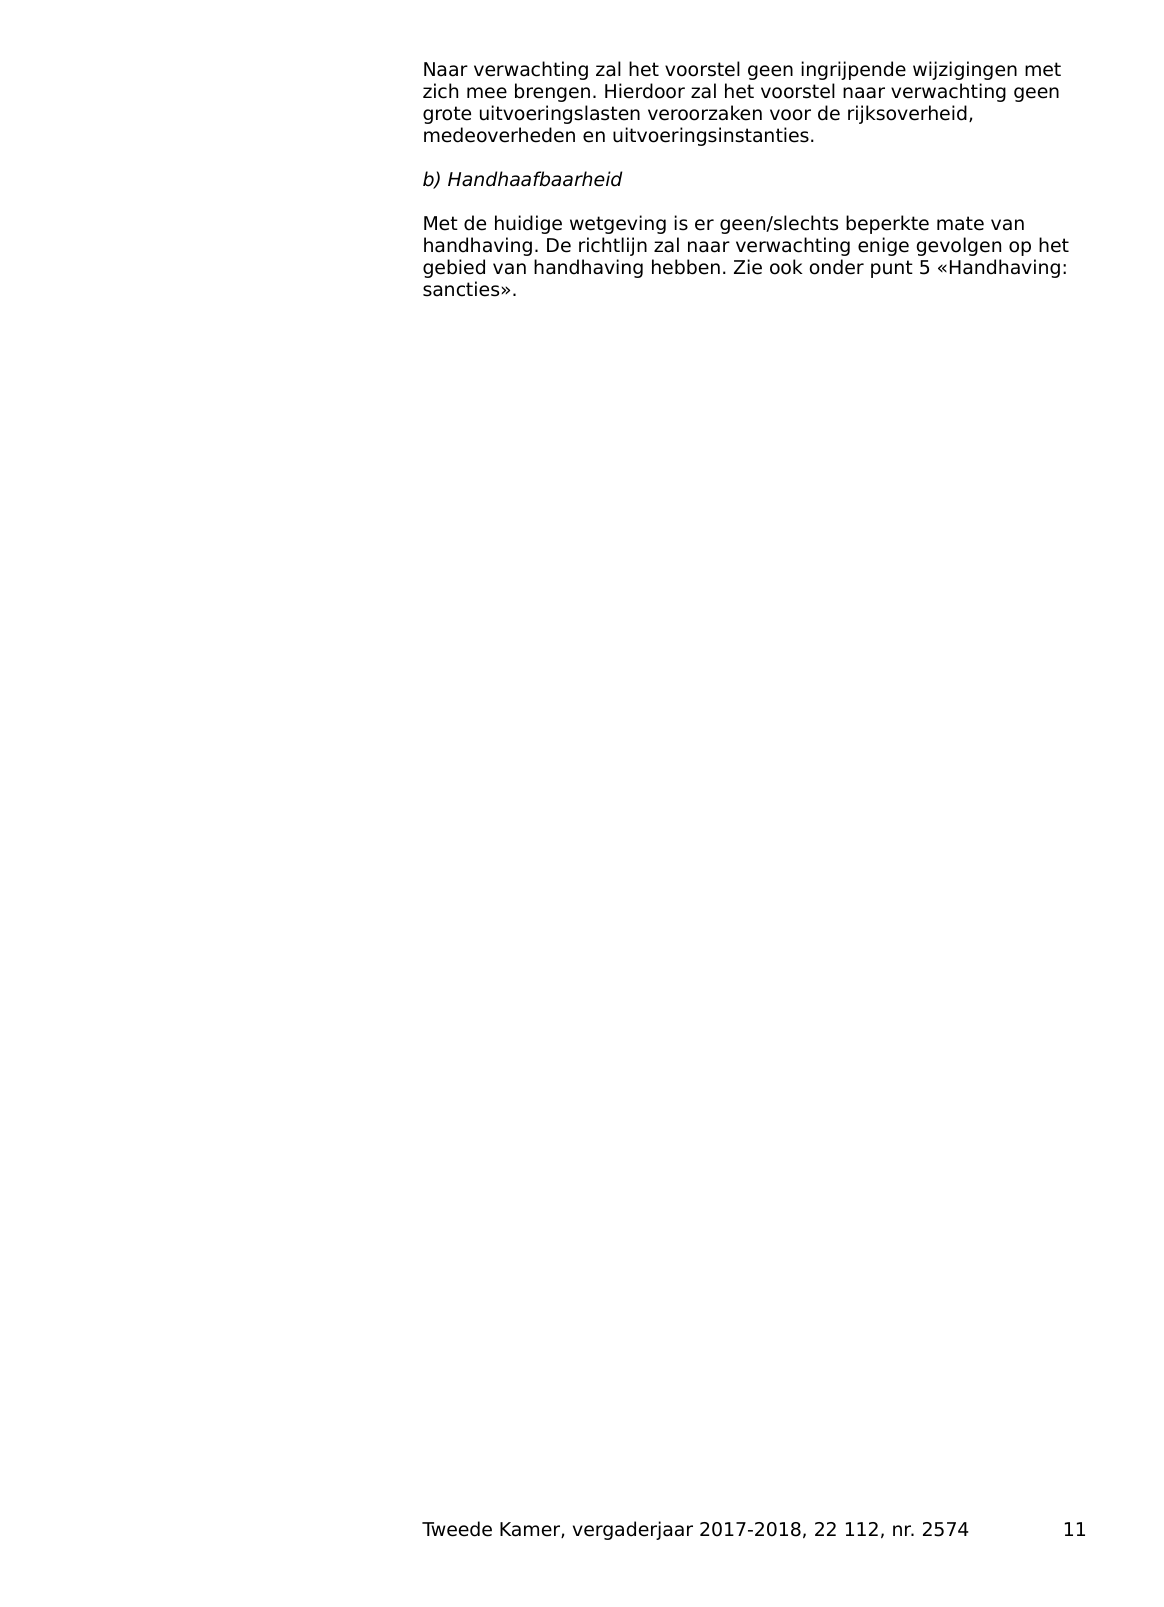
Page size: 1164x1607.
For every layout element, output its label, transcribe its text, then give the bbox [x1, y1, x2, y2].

subtitle b) Handhaafbaarheid [422, 169, 1087, 191]
text Met de huidige wetgeving is er geen/slechts beperkte mate van handhaving. De richtlijn zal naar verwachting enige gevolgen op het gebied van handhaving hebben. Zie ook onder punt 5 «Handhaving: sancties». [422, 213, 1087, 301]
text Naar verwachting zal het voorstel geen ingrijpende wijzigingen met zich mee brengen. Hierdoor zal het voorstel naar verwachting geen grote uitvoeringslasten veroorzaken voor de rijksoverheid, medeoverheden en uitvoeringsinstanties. [422, 59, 1087, 147]
